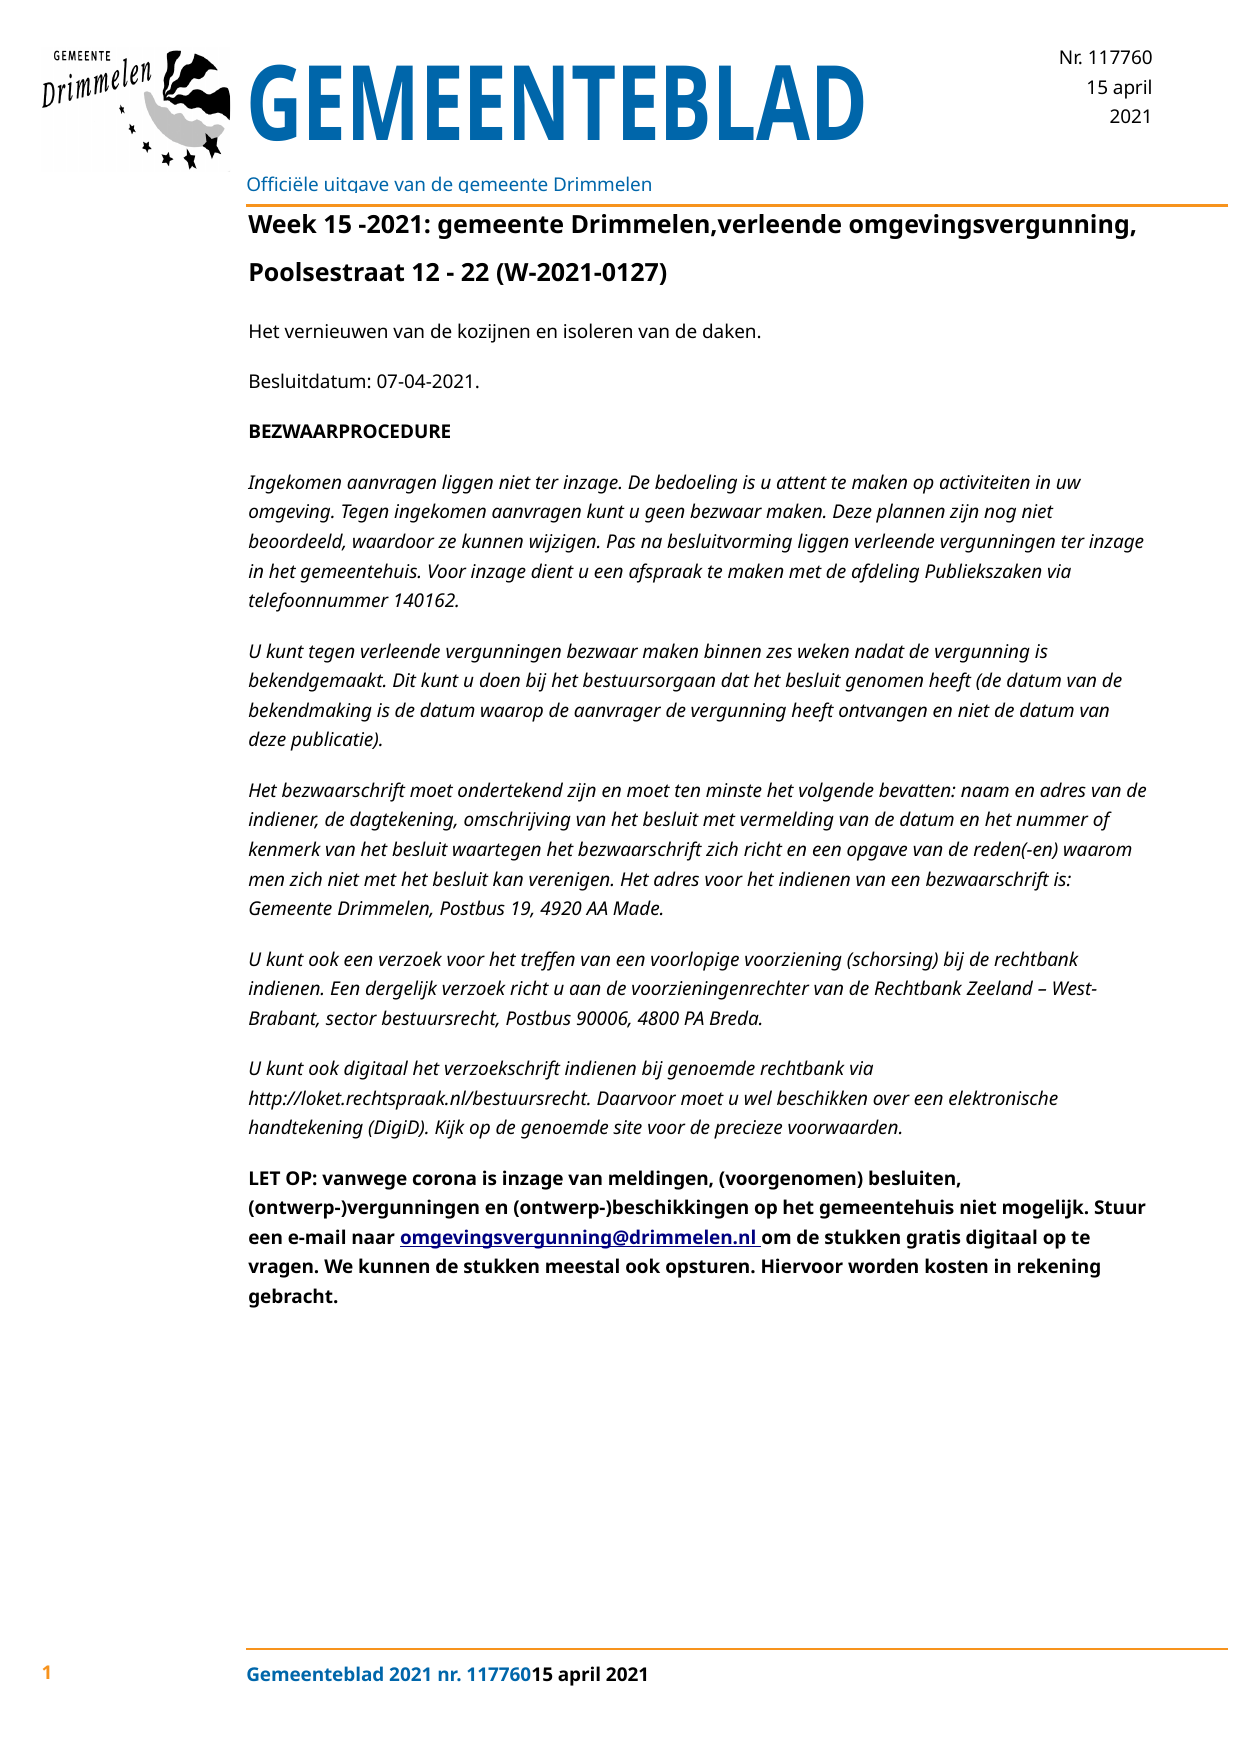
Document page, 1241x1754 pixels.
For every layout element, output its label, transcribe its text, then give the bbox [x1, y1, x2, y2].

text U kunt ook digitaal het verzoekschrift indienen bij genoemde rechtbank via http://loket.rechtspraak.nl/bestuursrecht. Daarvoor moet u wel beschikken over een elektronische handtekening (DigiD). Kijk op de genoemde site voor de precieze voorwaarden. [248, 1055, 1152, 1140]
text U kunt tegen verleende vergunningen bezwaar maken binnen zes weken nadat de vergunning is bekendgemaakt. Dit kunt u doen bij het bestuursorgaan dat het besluit genomen heeft (de datum van de bekendmaking is de datum waarop de aanvrager de vergunning heeft ontvangen en niet de datum van deze publicatie). [248, 638, 1152, 752]
text LET OP: vanwege corona is inzage van meldingen, (voorgenomen) besluiten, (ontwerp-)vergunningen en (ontwerp-)beschikkingen op het gemeentehuis niet mogelijk. Stuur een e-mail naar omgevingsvergunning@drimmelen.nl om de stukken gratis digitaal op te vragen. We kunnen de stukken meestal ook opsturen. Hiervoor worden kosten in rekening gebracht. [248, 1165, 1152, 1309]
text BEZWAARPROCEDURE [248, 419, 1152, 444]
text U kunt ook een verzoek voor het treffen van een voorlopige voorziening (schorsing) bij de rechtbank indienen. Een dergelijk verzoek richt u aan de voorzieningenrechter van de Rechtbank Zeeland – West-Brabant, sector bestuursrecht, Postbus 90006, 4800 PA Breda. [248, 946, 1152, 1031]
text Ingekomen aanvragen liggen niet ter inzage. De bedoeling is u attent te maken op activiteiten in uw omgeving. Tegen ingekomen aanvragen kunt u geen bezwaar maken. Deze plannen zijn nog niet beoordeeld, waardoor ze kunnen wijzigen. Pas na besluitvorming liggen verleende vergunningen ter inzage in het gemeentehuis. Voor inzage dient u een afspraak te maken met de afdeling Publiekszaken via telefoonnummer 140162. [248, 469, 1152, 613]
text Het bezwaarschrift moet ondertekend zijn en moet ten minste het volgende bevatten: naam en adres van de indiener, de dagtekening, omschrijving van het besluit met vermelding van de datum en het nummer of kenmerk van het besluit waartegen het bezwaarschrift zich richt en een opgave van de reden(-en) waarom men zich niet met het besluit kan verenigen. Het adres voor het indienen van een bezwaarschrift is: Gemeente Drimmelen, Postbus 19, 4920 AA Made. [248, 777, 1152, 921]
picture [41, 47, 231, 172]
text Besluitdatum: 07-04-2021. [248, 368, 1152, 394]
text Het vernieuwen van de kozijnen en isoleren van de daken. [248, 318, 1152, 344]
text Week 15 -2021: gemeente Drimmelen,verleende omgevingsvergunning, Poolsestraat 12 - 22 (W-2021-0127) [248, 207, 1152, 288]
